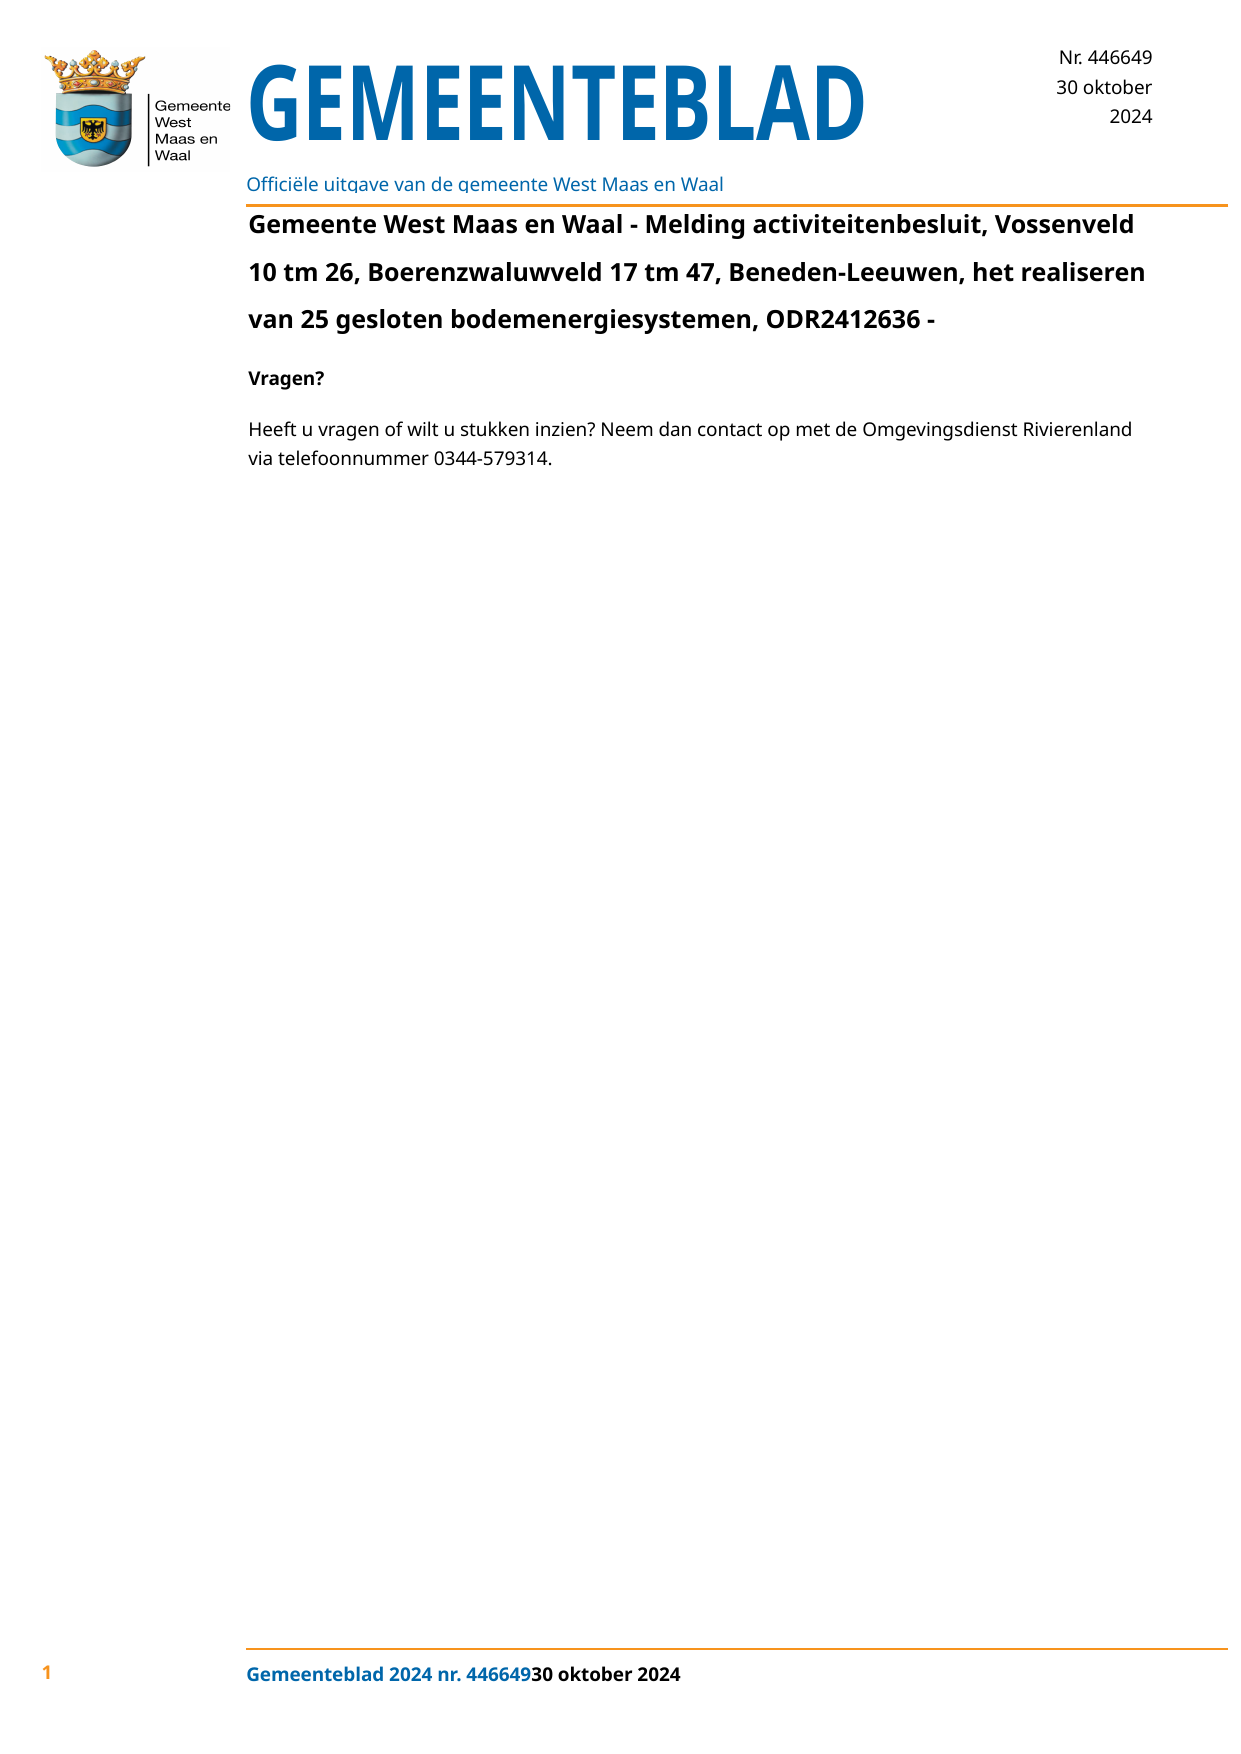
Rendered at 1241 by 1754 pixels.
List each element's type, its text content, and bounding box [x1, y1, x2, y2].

picture [41, 47, 231, 172]
text Gemeente West Maas en Waal - Melding activiteitenbesluit, Vossenveld 10 tm 26, Boerenzwaluwveld 17 tm 47, Beneden-Leeuwen, het realiseren van 25 gesloten bodemenergiesystemen, ODR2412636 - [248, 207, 1152, 336]
text Vragen? [248, 366, 1152, 391]
text Heeft u vragen of wilt u stukken inzien? Neem dan contact op met de Omgevingsdienst Rivierenland via telefoonnummer 0344-579314. [248, 416, 1152, 471]
